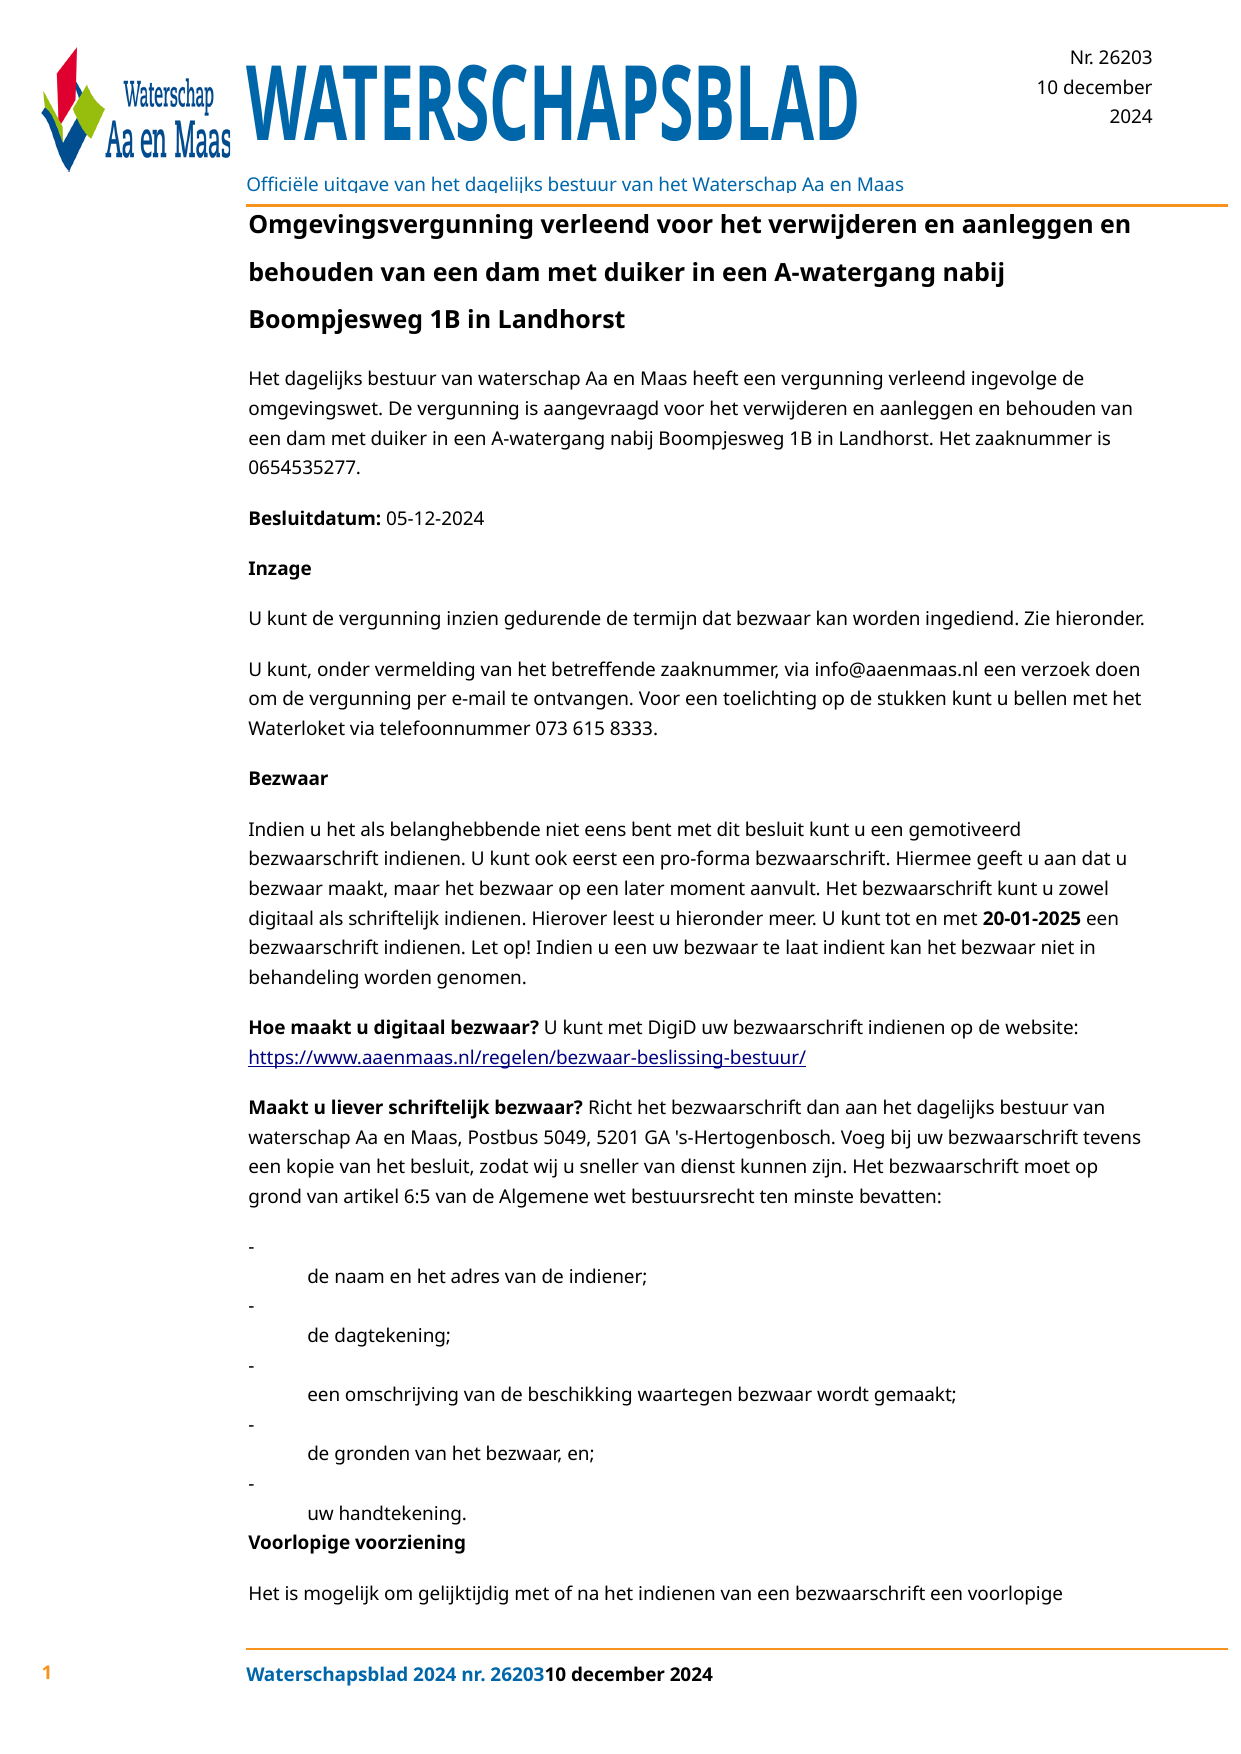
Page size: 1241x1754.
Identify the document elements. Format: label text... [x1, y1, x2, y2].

text Omgevingsvergunning verleend voor het verwijderen en aanleggen en behouden van een dam met duiker in een A-watergang nabij Boompjesweg 1B in Landhorst [248, 207, 1152, 336]
list uw handtekening. [248, 1500, 1152, 1525]
picture [41, 47, 231, 172]
text Het dagelijks bestuur van waterschap Aa en Maas heeft een vergunning verleend ingevolge de omgevingswet. De vergunning is aangevraagd voor het verwijderen en aanleggen en behouden van een dam met duiker in een A-watergang nabij Boompjesweg 1B in Landhorst. Het zaaknummer is 0654535277. [248, 366, 1152, 480]
text U kunt de vergunning inzien gedurende de termijn dat bezwaar kan worden ingediend. Zie hieronder. [248, 606, 1152, 631]
text Maakt u liever schriftelijk bezwaar? Richt het bezwaarschrift dan aan het dagelijks bestuur van waterschap Aa en Maas, Postbus 5049, 5201 GA 's-Hertogenbosch. Voeg bij uw bezwaarschrift tevens een kopie van het besluit, zodat wij u sneller van dienst kunnen zijn. Het bezwaarschrift moet op grond van artikel 6:5 van de Algemene wet bestuursrecht ten minste bevatten: [248, 1094, 1152, 1209]
text U kunt, onder vermelding van het betreffende zaaknummer, via info@aaenmaas.nl een verzoek doen om de vergunning per e-mail te ontvangen. Voor een toelichting op de stukken kunt u bellen met het Waterloket via telefoonnummer 073 615 8333. [248, 656, 1152, 741]
text Het is mogelijk om gelijktijdig met of na het indienen van een bezwaarschrift een voorlopige [248, 1580, 1152, 1605]
list de gronden van het bezwaar, en; [248, 1441, 1152, 1466]
text Indien u het als belanghebbende niet eens bent met dit besluit kunt u een gemotiveerd bezwaarschrift indienen. U kunt ook eerst een pro-forma bezwaarschrift. Hiermee geeft u aan dat u bezwaar maakt, maar het bezwaar op een later moment aanvult. Het bezwaarschrift kunt u zowel digitaal als schriftelijk indienen. Hierover leest u hieronder meer. U kunt tot en met 20-01-2025 een bezwaarschrift indienen. Let op! Indien u een uw bezwaar te laat indient kan het bezwaar niet in behandeling worden genomen. [248, 816, 1152, 989]
list een omschrijving van de beschikking waartegen bezwaar wordt gemaakt; [248, 1381, 1152, 1407]
text Voorlopige voorziening [248, 1529, 1152, 1555]
text Besluitdatum: 05-12-2024 [248, 505, 1152, 530]
list de naam en het adres van de indiener; [248, 1263, 1152, 1289]
text Hoe maakt u digitaal bezwaar? U kunt met DigiD uw bezwaarschrift indienen op de website: https://www.aaenmaas.nl/regelen/bezwaar-beslissing-bestuur/ [248, 1014, 1152, 1069]
text Inzage [248, 555, 1152, 581]
list de dagtekening; [248, 1322, 1152, 1348]
text Bezwaar [248, 766, 1152, 791]
